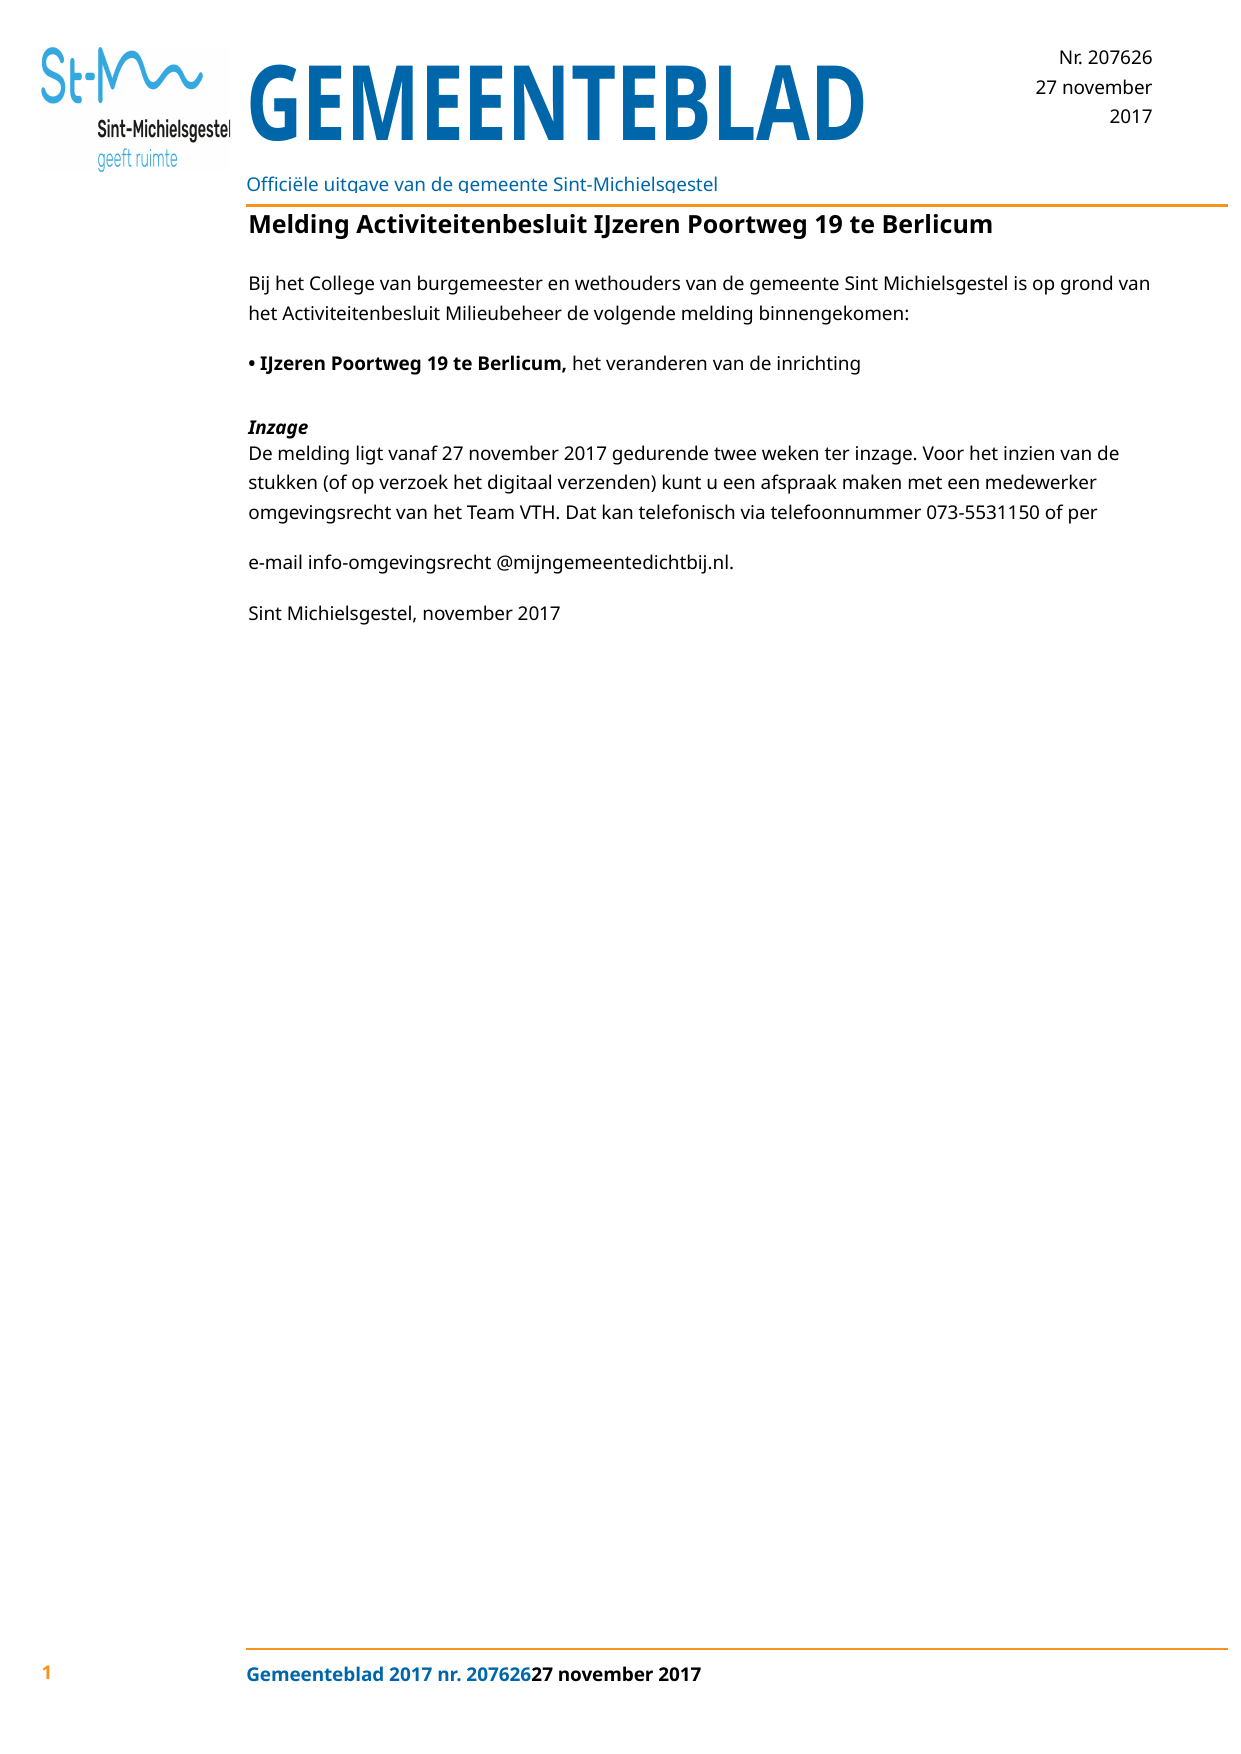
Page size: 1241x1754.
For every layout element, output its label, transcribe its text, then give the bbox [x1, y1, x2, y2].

text Melding Activiteitenbesluit IJzeren Poortweg 19 te Berlicum [248, 207, 1152, 241]
text Inzage [248, 414, 1152, 440]
text e-mail info-omgevingsrecht @mijngemeentedichtbij.nl. [248, 549, 1152, 575]
text Bij het College van burgemeester en wethouders van de gemeente Sint Michielsgestel is op grond van het Activiteitenbesluit Milieubeheer de volgende melding binnengekomen: [248, 270, 1152, 326]
text • IJzeren Poortweg 19 te Berlicum, het veranderen van de inrichting [248, 350, 1152, 376]
text De melding ligt vanaf 27 november 2017 gedurende twee weken ter inzage. Voor het inzien van de stukken (of op verzoek het digitaal verzenden) kunt u een afspraak maken met een medewerker omgevingsrecht van het Team VTH. Dat kan telefonisch via telefoonnummer 073-5531150 of per [248, 440, 1152, 525]
text Sint Michielsgestel, november 2017 [248, 600, 1152, 626]
picture [41, 47, 231, 172]
